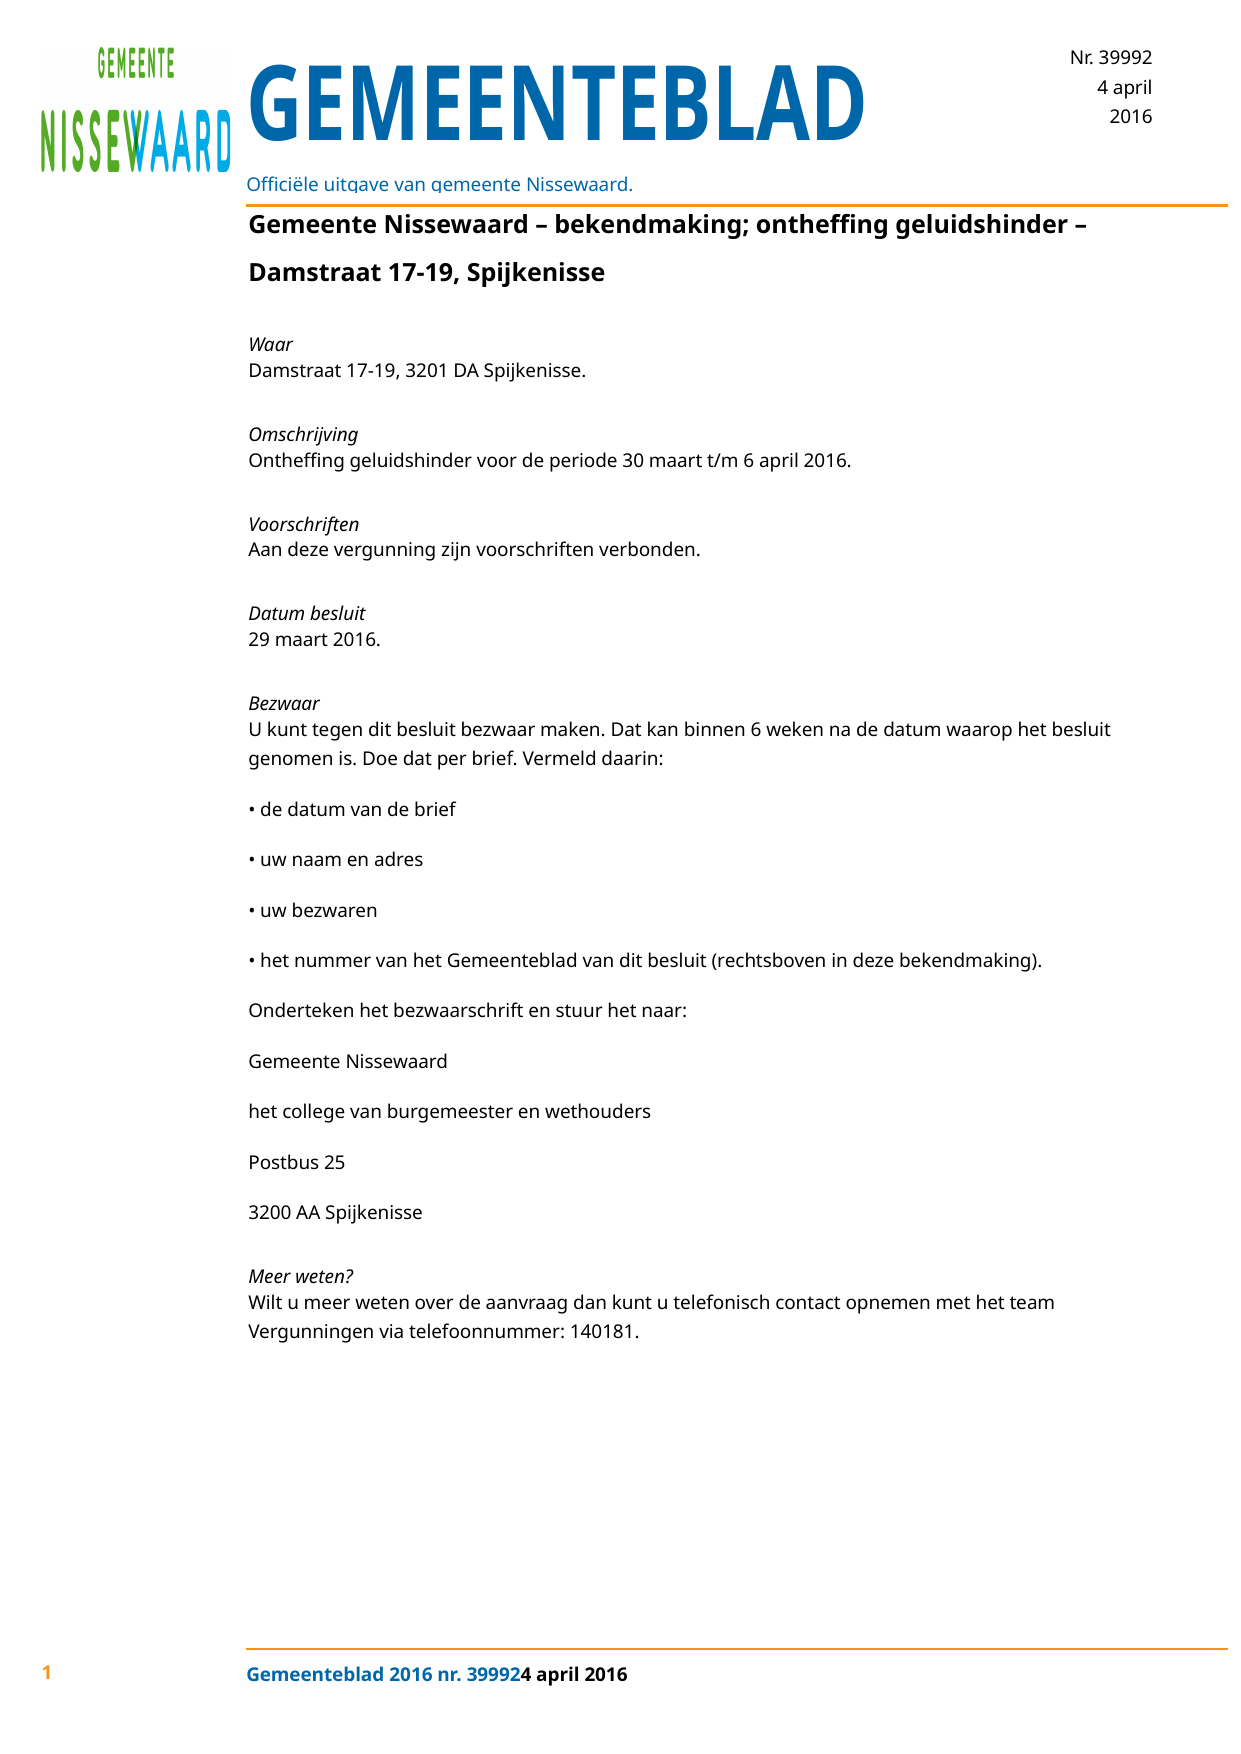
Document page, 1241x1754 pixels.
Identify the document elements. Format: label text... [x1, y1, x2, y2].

text Onderteken het bezwaarschrift en stuur het naar: [248, 998, 1152, 1023]
text het college van burgemeester en wethouders [248, 1098, 1152, 1124]
text • uw bezwaren [248, 897, 1152, 922]
text Wilt u meer weten over de aanvraag dan kunt u telefonisch contact opnemen met het team Vergunningen via telefoonnummer: 140181. [248, 1289, 1152, 1344]
text Postbus 25 [248, 1149, 1152, 1174]
text Damstraat 17-19, 3201 DA Spijkenisse. [248, 357, 1152, 383]
text Ontheffing geluidshinder voor de periode 30 maart t/m 6 april 2016. [248, 447, 1152, 473]
picture [41, 47, 231, 172]
text Voorschriften [248, 511, 1152, 537]
picture [176, 157, 187, 172]
text Waar [248, 331, 1152, 357]
picture [154, 157, 165, 172]
text Bezwaar [248, 690, 1152, 716]
text Gemeente Nissewaard – bekendmaking; ontheffing geluidshinder – Damstraat 17-19, Spijkenisse [248, 207, 1152, 288]
text 29 maart 2016. [248, 626, 1152, 652]
text • de datum van de brief [248, 796, 1152, 822]
text • het nummer van het Gemeenteblad van dit besluit (rechtsboven in deze bekendmaking). [248, 947, 1152, 973]
text Omschrijving [248, 421, 1152, 447]
text U kunt tegen dit besluit bezwaar maken. Dat kan binnen 6 weken na de datum waarop het besluit genomen is. Doe dat per brief. Vermeld daarin: [248, 716, 1152, 771]
picture [222, 122, 227, 160]
text • uw naam en adres [248, 846, 1152, 872]
text Datum besluit [248, 601, 1152, 626]
picture [201, 122, 206, 138]
picture [200, 151, 206, 172]
text Gemeente Nissewaard [248, 1048, 1152, 1074]
text Aan deze vergunning zijn voorschriften verbonden. [248, 537, 1152, 562]
text 3200 AA Spijkenisse [248, 1199, 1152, 1225]
text Meer weten? [248, 1263, 1152, 1289]
